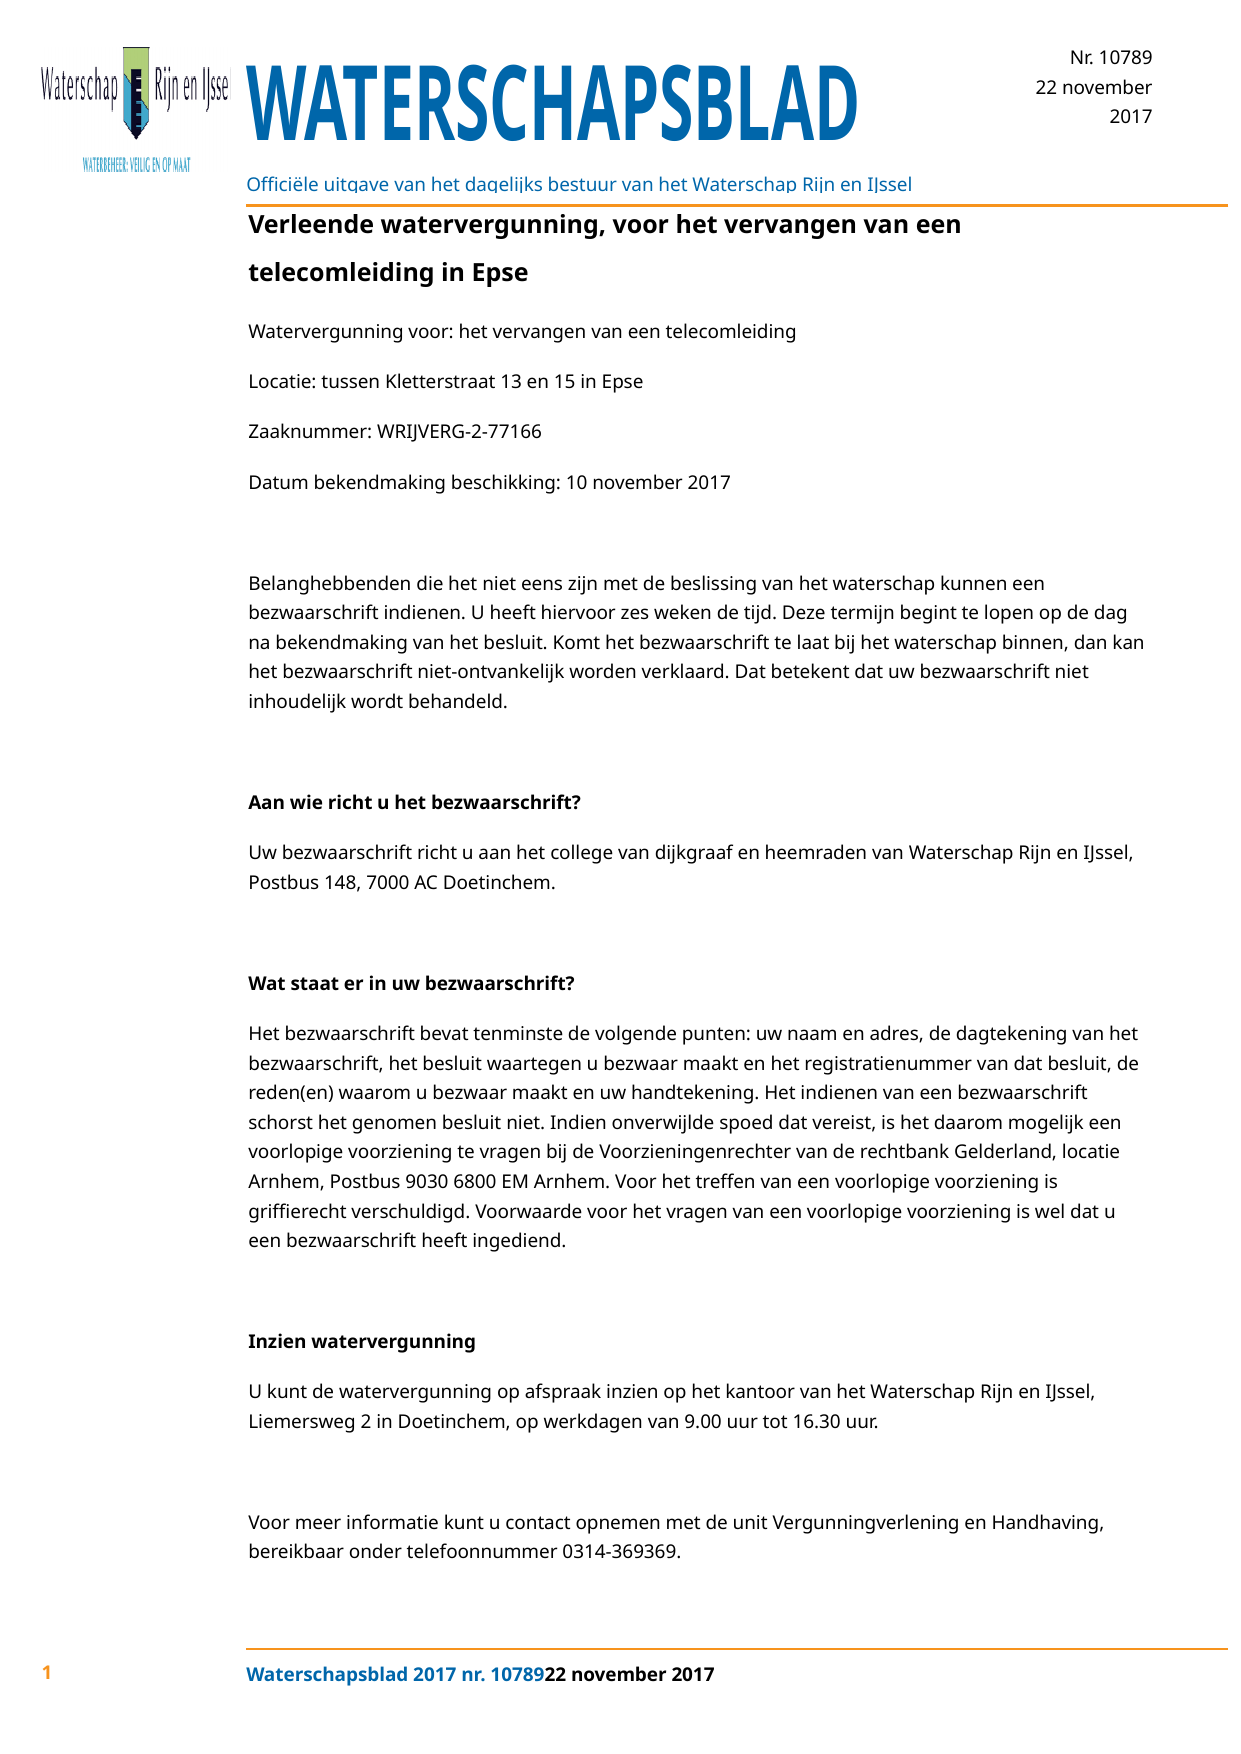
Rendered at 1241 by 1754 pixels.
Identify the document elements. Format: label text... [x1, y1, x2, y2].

text Voor meer informatie kunt u contact opnemen met de unit Vergunningverlening en Handhaving, bereikbaar onder telefoonnummer 0314-369369. [248, 1509, 1152, 1564]
text Uw bezwaarschrift richt u aan het college van dijkgraaf en heemraden van Waterschap Rijn en IJssel, Postbus 148, 7000 AC Doetinchem. [248, 839, 1152, 895]
text Zaaknummer: WRIJVERG-2-77166 [248, 419, 1152, 444]
text Locatie: tussen Kletterstraat 13 en 15 in Epse [248, 368, 1152, 394]
text Datum bekendmaking beschikking: 10 november 2017 [248, 469, 1152, 495]
text Belanghebbenden die het niet eens zijn met de beslissing van het waterschap kunnen een bezwaarschrift indienen. U heeft hiervoor zes weken de tijd. Deze termijn begint te lopen op de dag na bekendmaking van het besluit. Komt het bezwaarschrift te laat bij het waterschap binnen, dan kan het bezwaarschrift niet-ontvankelijk worden verklaard. Dat betekent dat uw bezwaarschrift niet inhoudelijk wordt behandeld. [248, 570, 1152, 714]
text Wat staat er in uw bezwaarschrift? [248, 970, 1152, 996]
text Inzien watervergunning [248, 1328, 1152, 1354]
text Aan wie richt u het bezwaarschrift? [248, 789, 1152, 815]
text Het bezwaarschrift bevat tenminste de volgende punten: uw naam en adres, de dagtekening van het bezwaarschrift, het besluit waartegen u bezwaar maakt en het registratienummer van dat besluit, de reden(en) waarom u bezwaar maakt en uw handtekening. Het indienen van een bezwaarschrift schorst het genomen besluit niet. Indien onverwijlde spoed dat vereist, is het daarom mogelijk een voorlopige voorziening te vragen bij de Voorzieningenrechter van de rechtbank Gelderland, locatie Arnhem, Postbus 9030 6800 EM Arnhem. Voor het treffen van een voorlopige voorziening is griffierecht verschuldigd. Voorwaarde voor het vragen van een voorlopige voorziening is wel dat u een bezwaarschrift heeft ingediend. [248, 1020, 1152, 1253]
text Watervergunning voor: het vervangen van een telecomleiding [248, 318, 1152, 344]
text U kunt de watervergunning op afspraak inzien op het kantoor van het Waterschap Rijn en IJssel, Liemersweg 2 in Doetinchem, op werkdagen van 9.00 uur tot 16.30 uur. [248, 1379, 1152, 1434]
picture [41, 47, 231, 172]
text Verleende watervergunning, voor het vervangen van een telecomleiding in Epse [248, 207, 1152, 288]
